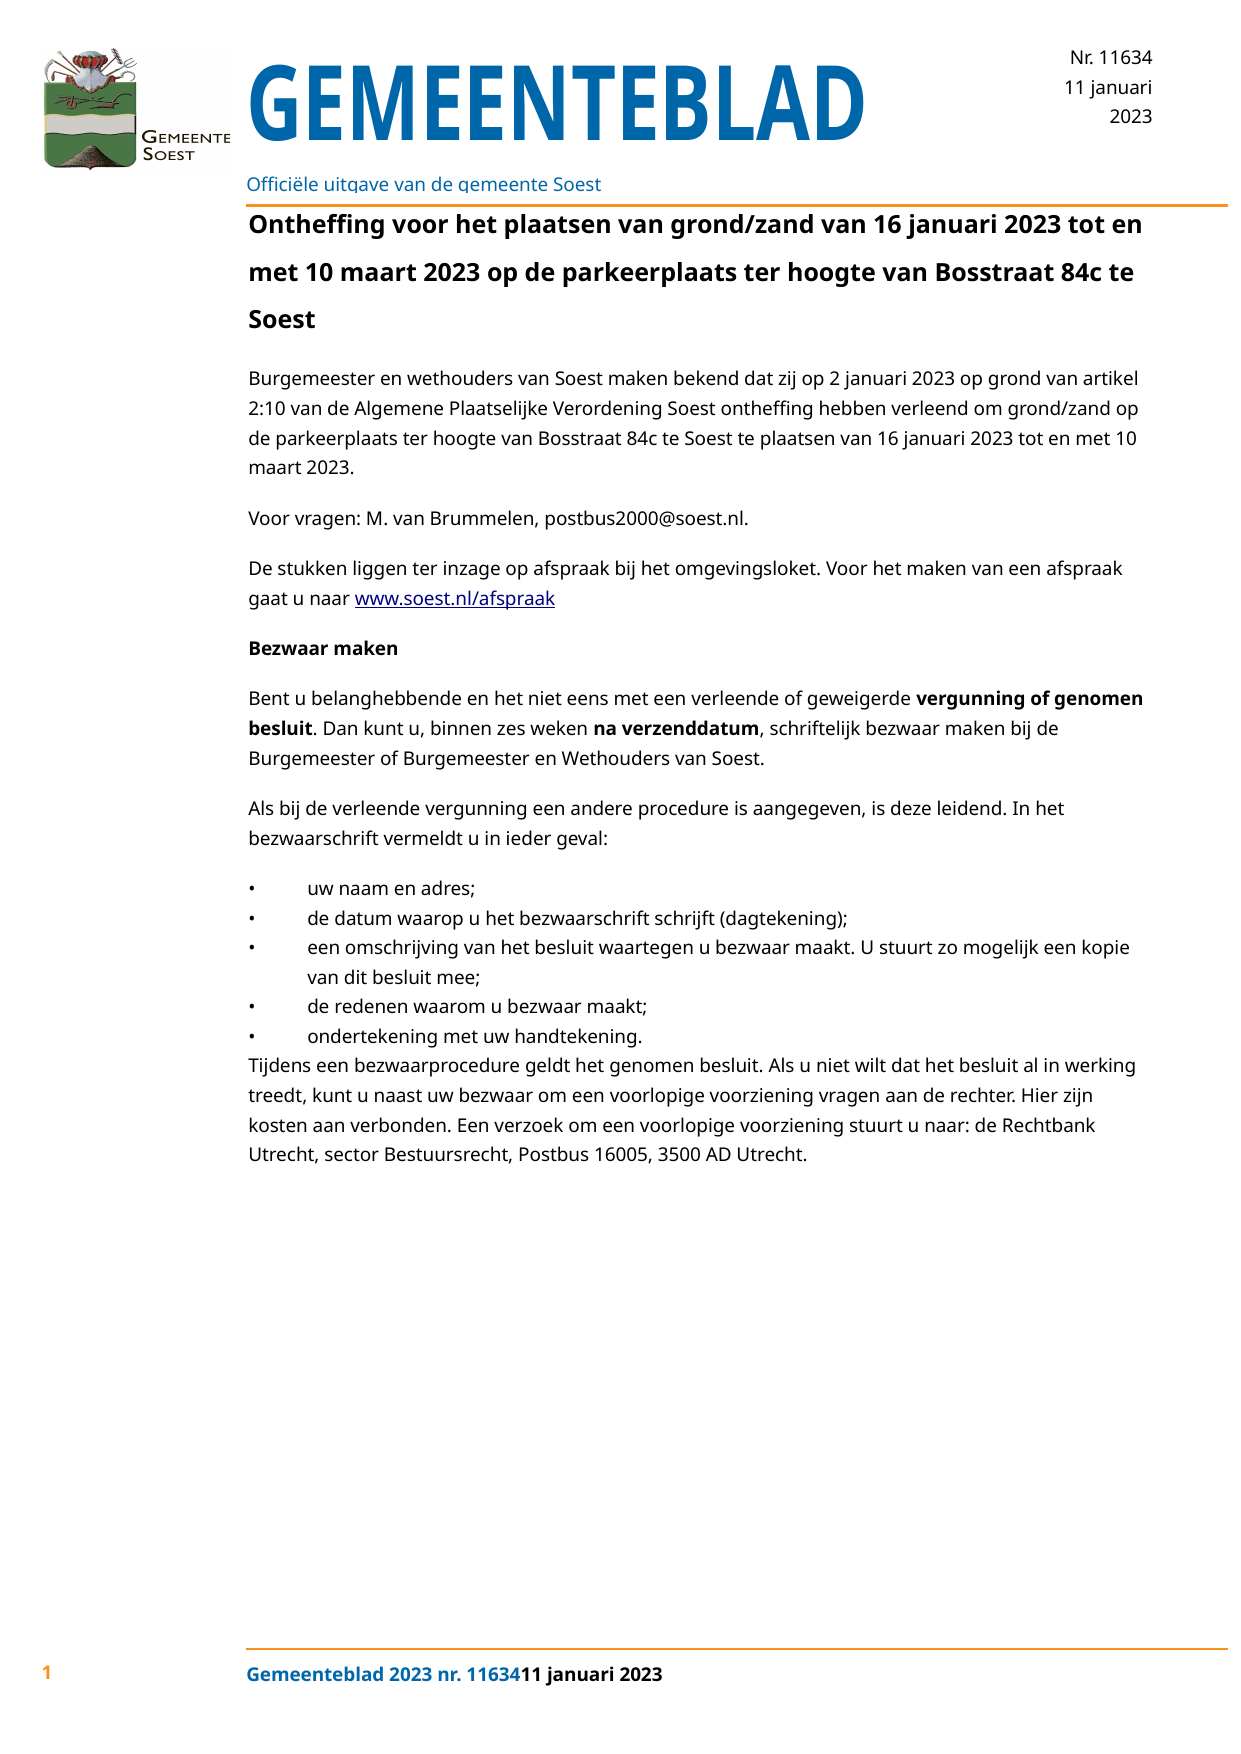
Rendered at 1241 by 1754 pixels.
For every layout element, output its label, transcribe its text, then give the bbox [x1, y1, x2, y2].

list de redenen waarom u bezwaar maakt; [248, 993, 1152, 1019]
text De stukken liggen ter inzage op afspraak bij het omgevingsloket. Voor het maken van een afspraak gaat u naar www.soest.nl/afspraak [248, 555, 1152, 610]
list de datum waarop u het bezwaarschrift schrijft (dagtekening); [248, 905, 1152, 930]
list ondertekening met uw handtekening. [248, 1023, 1152, 1049]
text Bezwaar maken [248, 635, 1152, 661]
text Ontheffing voor het plaatsen van grond/zand van 16 januari 2023 tot en met 10 maart 2023 op de parkeerplaats ter hoogte van Bosstraat 84c te Soest [248, 207, 1152, 336]
text Bent u belanghebbende en het niet eens met een verleende of geweigerde vergunning of genomen besluit. Dan kunt u, binnen zes weken na verzenddatum, schriftelijk bezwaar maken bij de Burgemeester of Burgemeester en Wethouders van Soest. [248, 686, 1152, 770]
text Tijdens een bezwaarprocedure geldt het genomen besluit. Als u niet wilt dat het besluit al in werking treedt, kunt u naast uw bezwaar om een voorlopige voorziening vragen aan de rechter. Hier zijn kosten aan verbonden. Een verzoek om een voorlopige voorziening stuurt u naar: de Rechtbank Utrecht, sector Bestuursrecht, Postbus 16005, 3500 AD Utrecht. [248, 1053, 1152, 1167]
list uw naam en adres; [248, 875, 1152, 901]
picture [41, 47, 231, 172]
text Burgemeester en wethouders van Soest maken bekend dat zij op 2 januari 2023 op grond van artikel 2:10 van de Algemene Plaatselijke Verordening Soest ontheffing hebben verleend om grond/zand op de parkeerplaats ter hoogte van Bosstraat 84c te Soest te plaatsen van 16 januari 2023 tot en met 10 maart 2023. [248, 366, 1152, 480]
text Als bij de verleende vergunning een andere procedure is aangegeven, is deze leidend. In het bezwaarschrift vermeldt u in ieder geval: [248, 795, 1152, 850]
text Voor vragen: M. van Brummelen, postbus2000@soest.nl. [248, 505, 1152, 530]
list een omschrijving van het besluit waartegen u bezwaar maakt. U stuurt zo mogelijk een kopie van dit besluit mee; [248, 934, 1152, 989]
